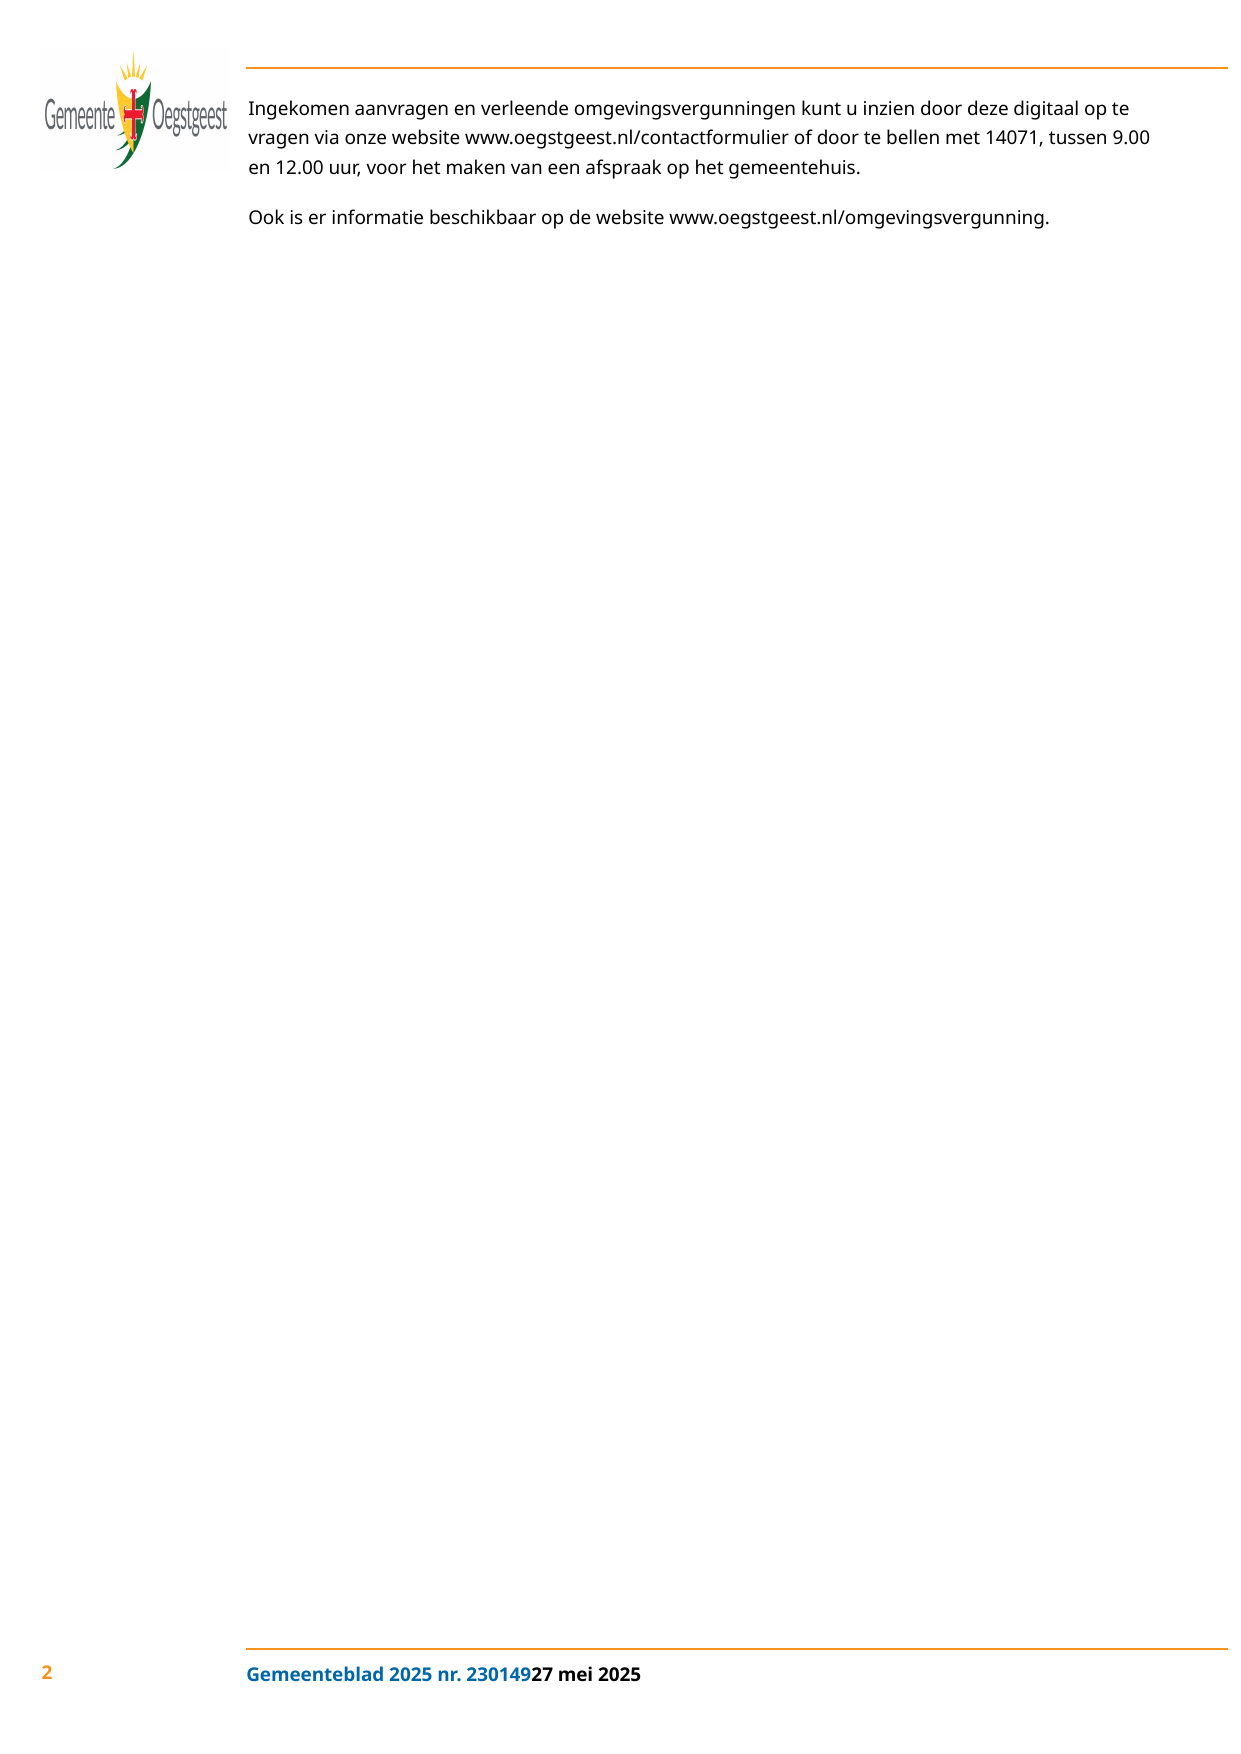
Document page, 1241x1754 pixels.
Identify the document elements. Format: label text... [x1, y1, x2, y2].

picture [41, 47, 231, 172]
text Ingekomen aanvragen en verleende omgevingsvergunningen kunt u inzien door deze digitaal op te vragen via onze website www.oegstgeest.nl/contactformulier of door te bellen met 14071, tussen 9.00 en 12.00 uur, voor het maken van een afspraak op het gemeentehuis. [248, 95, 1152, 180]
text Ook is er informatie beschikbaar op de website www.oegstgeest.nl/omgevingsvergunning. [248, 204, 1152, 230]
